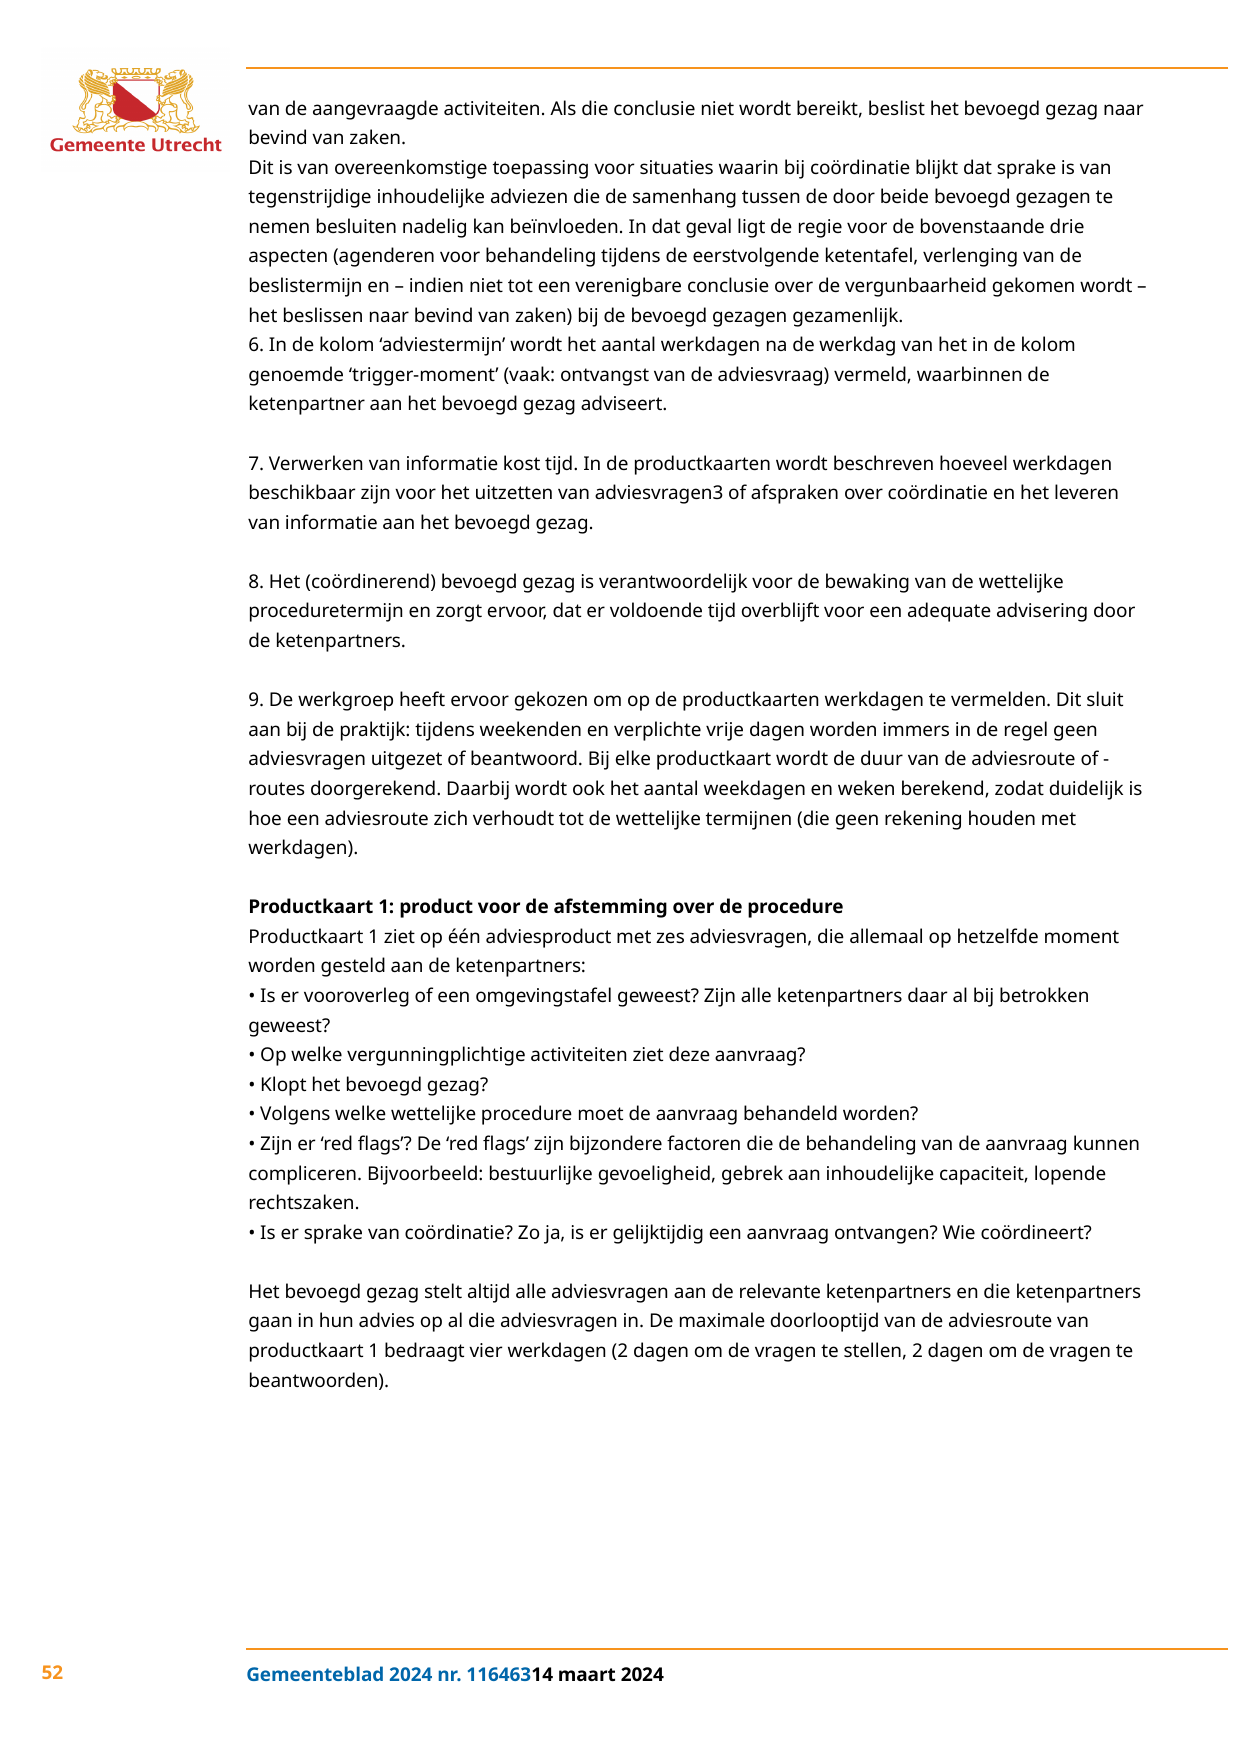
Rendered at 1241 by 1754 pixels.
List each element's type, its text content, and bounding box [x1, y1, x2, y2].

text Dit is van overeenkomstige toepassing voor situaties waarin bij coördinatie blijkt dat sprake is van tegenstrijdige inhoudelijke adviezen die de samenhang tussen de door beide bevoegd gezagen te nemen besluiten nadelig kan beïnvloeden. In dat geval ligt de regie voor de bovenstaande drie aspecten (agenderen voor behandeling tijdens de eerstvolgende ketentafel, verlenging van de beslistermijn en – indien niet tot een verenigbare conclusie over de vergunbaarheid gekomen wordt – het beslissen naar bevind van zaken) bij de bevoegd gezagen gezamenlijk. [248, 154, 1152, 328]
text • Zijn er ‘red flags’? De ‘red flags’ zijn bijzondere factoren die de behandeling van de aanvraag kunnen compliceren. Bijvoorbeeld: bestuurlijke gevoeligheid, gebrek aan inhoudelijke capaciteit, lopende rechtszaken. [248, 1130, 1152, 1215]
text • Is er sprake van coördinatie? Zo ja, is er gelijktijdig een aanvraag ontvangen? Wie coördineert? [248, 1219, 1152, 1245]
text van de aangevraagde activiteiten. Als die conclusie niet wordt bereikt, beslist het bevoegd gezag naar bevind van zaken. [248, 95, 1152, 150]
text • Klopt het bevoegd gezag? [248, 1071, 1152, 1097]
text Het bevoegd gezag stelt altijd alle adviesvragen aan de relevante ketenpartners en die ketenpartners gaan in hun advies op al die adviesvragen in. De maximale doorlooptijd van de adviesroute van productkaart 1 bedraagt vier werkdagen (2 dagen om de vragen te stellen, 2 dagen om de vragen te beantwoorden). [248, 1278, 1152, 1393]
text • Op welke vergunningplichtige activiteiten ziet deze aanvraag? [248, 1041, 1152, 1067]
text Productkaart 1: product voor de afstemming over de procedure [248, 893, 1152, 919]
text Productkaart 1 ziet op één adviesproduct met zes adviesvragen, die allemaal op hetzelfde moment worden gesteld aan de ketenpartners: [248, 923, 1152, 978]
text 7. Verwerken van informatie kost tijd. In de productkaarten wordt beschreven hoeveel werkdagen beschikbaar zijn voor het uitzetten van adviesvragen3 of afspraken over coördinatie en het leveren van informatie aan het bevoegd gezag. [248, 450, 1152, 535]
text 8. Het (coördinerend) bevoegd gezag is verantwoordelijk voor de bewaking van de wettelijke proceduretermijn en zorgt ervoor, dat er voldoende tijd overblijft voor een adequate advisering door de ketenpartners. [248, 568, 1152, 653]
text 9. De werkgroep heeft ervoor gekozen om op de productkaarten werkdagen te vermelden. Dit sluit aan bij de praktijk: tijdens weekenden en verplichte vrije dagen worden immers in de regel geen adviesvragen uitgezet of beantwoord. Bij elke productkaart wordt de duur van de adviesroute of -routes doorgerekend. Daarbij wordt ook het aantal weekdagen en weken berekend, zodat duidelijk is hoe een adviesroute zich verhoudt tot de wettelijke termijnen (die geen rekening houden met werkdagen). [248, 686, 1152, 860]
text 6. In de kolom ‘adviestermijn’ wordt het aantal werkdagen na de werkdag van het in de kolom genoemde ‘trigger-moment’ (vaak: ontvangst van de adviesvraag) vermeld, waarbinnen de ketenpartner aan het bevoegd gezag adviseert. [248, 331, 1152, 416]
text • Volgens welke wettelijke procedure moet de aanvraag behandeld worden? [248, 1101, 1152, 1126]
text • Is er vooroverleg of een omgevingstafel geweest? Zijn alle ketenpartners daar al bij betrokken geweest? [248, 982, 1152, 1038]
picture [41, 47, 231, 172]
